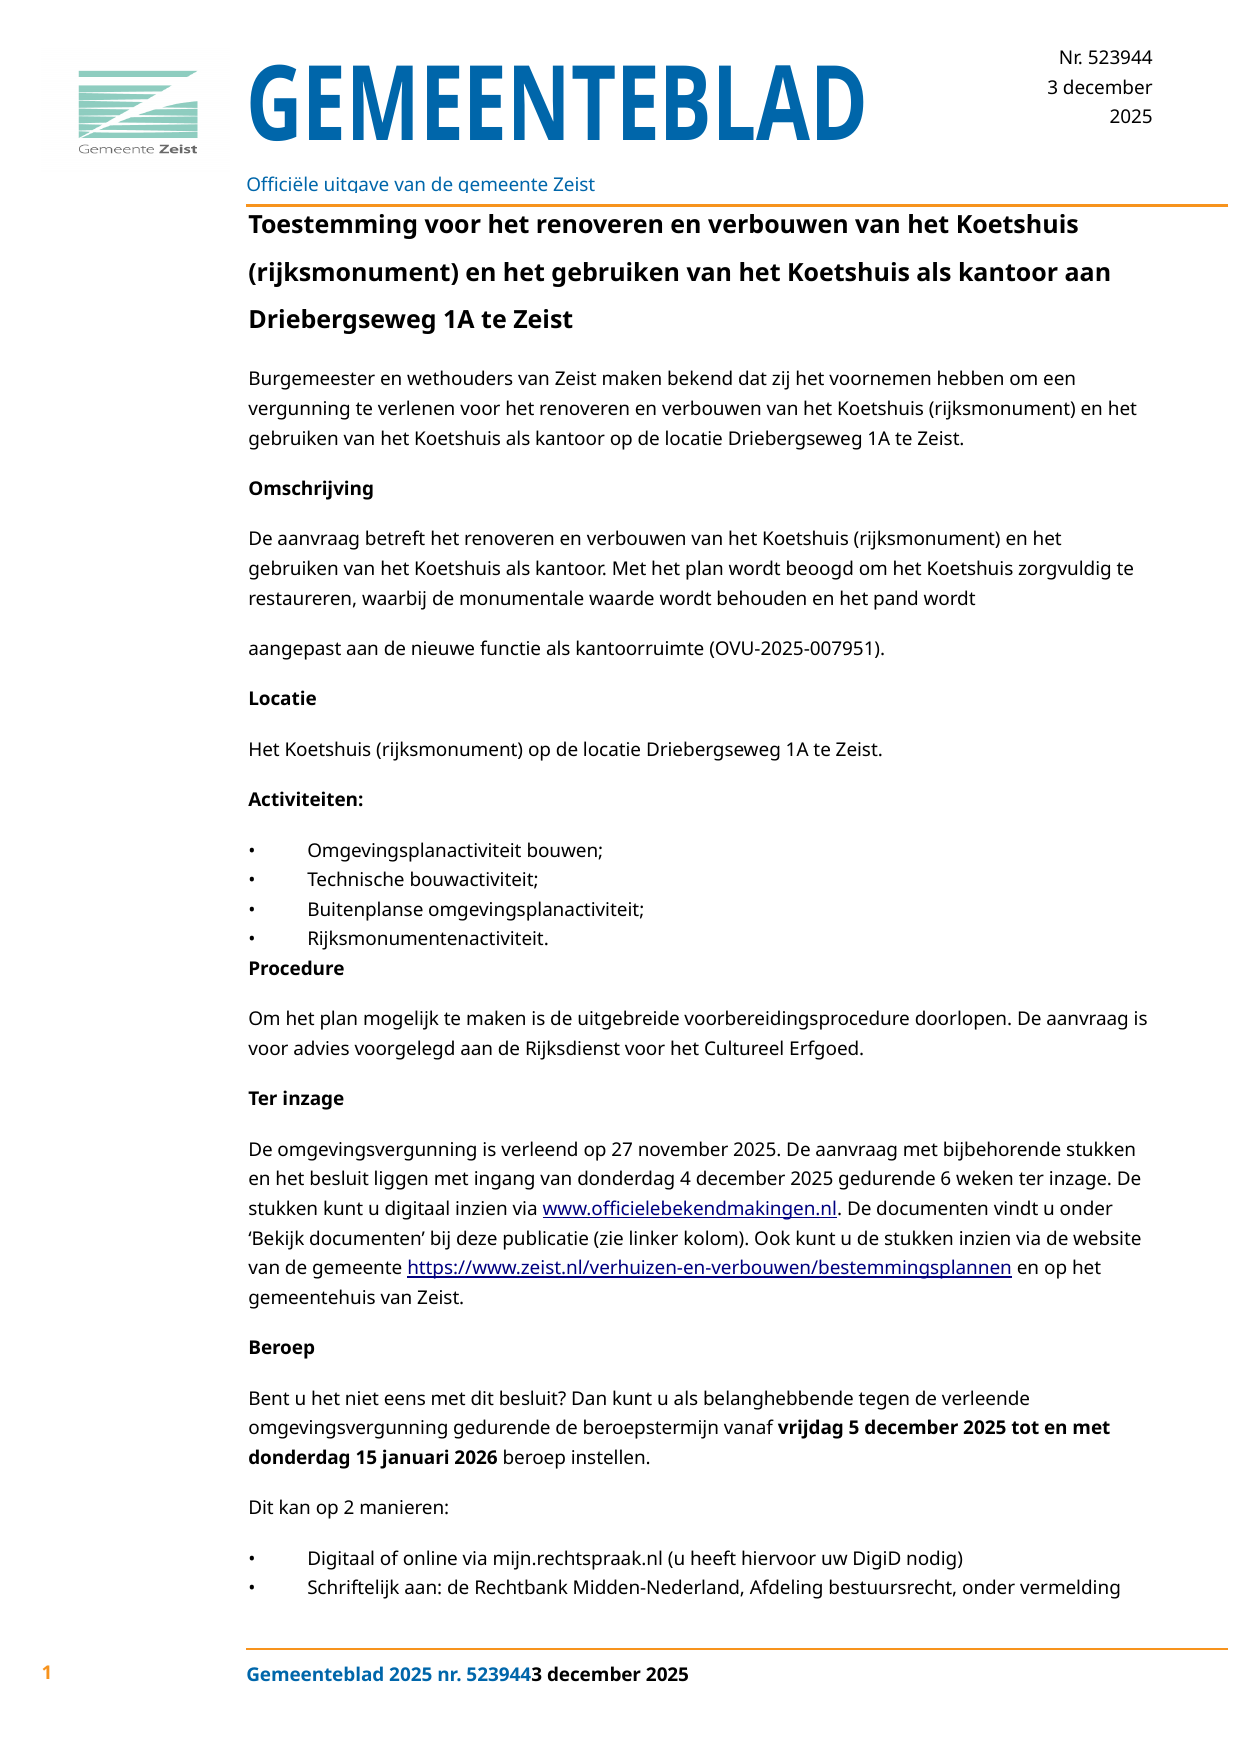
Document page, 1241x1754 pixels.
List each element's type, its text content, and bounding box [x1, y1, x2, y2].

text Beroep [248, 1334, 1152, 1360]
text Ter inzage [248, 1086, 1152, 1111]
text Burgemeester en wethouders van Zeist maken bekend dat zij het voornemen hebben om een vergunning te verlenen voor het renoveren en verbouwen van het Koetshuis (rijksmonument) en het gebruiken van het Koetshuis als kantoor op de locatie Driebergseweg 1A te Zeist. [248, 366, 1152, 450]
list Technische bouwactiviteit; [248, 866, 1152, 892]
text Het Koetshuis (rijksmonument) op de locatie Driebergseweg 1A te Zeist. [248, 736, 1152, 762]
list Buitenplanse omgevingsplanactiviteit; [248, 896, 1152, 922]
text Om het plan mogelijk te maken is de uitgebreide voorbereidingsprocedure doorlopen. De aanvraag is voor advies voorgelegd aan de Rijksdienst voor het Cultureel Erfgoed. [248, 1006, 1152, 1061]
text Dit kan op 2 manieren: [248, 1494, 1152, 1520]
text Procedure [248, 955, 1152, 981]
list Schriftelijk aan: de Rechtbank Midden-Nederland, Afdeling bestuursrecht, onder vermelding [248, 1574, 1152, 1600]
picture [41, 47, 231, 172]
list Rijksmonumentenactiviteit. [248, 926, 1152, 951]
text Locatie [248, 686, 1152, 711]
text aangepast aan de nieuwe functie als kantoorruimte (OVU-2025-007951). [248, 635, 1152, 661]
text Omschrijving [248, 475, 1152, 501]
list Digitaal of online via mijn.rechtspraak.nl (u heeft hiervoor uw DigiD nodig) [248, 1545, 1152, 1570]
text De omgevingsvergunning is verleend op 27 november 2025. De aanvraag met bijbehorende stukken en het besluit liggen met ingang van donderdag 4 december 2025 gedurende 6 weken ter inzage. De stukken kunt u digitaal inzien via www.officielebekendmakingen.nl. De documenten vindt u onder ‘Bekijk documenten’ bij deze publicatie (zie linker kolom). Ook kunt u de stukken inzien via de website van de gemeente https://www.zeist.nl/verhuizen-en-verbouwen/bestemmingsplannen en op het gemeentehuis van Zeist. [248, 1136, 1152, 1309]
text De aanvraag betreft het renoveren en verbouwen van het Koetshuis (rijksmonument) en het gebruiken van het Koetshuis als kantoor. Met het plan wordt beoogd om het Koetshuis zorgvuldig te restaureren, waarbij de monumentale waarde wordt behouden en het pand wordt [248, 526, 1152, 610]
text Toestemming voor het renoveren en verbouwen van het Koetshuis (rijksmonument) en het gebruiken van het Koetshuis als kantoor aan Driebergseweg 1A te Zeist [248, 207, 1152, 336]
list Omgevingsplanactiviteit bouwen; [248, 837, 1152, 862]
text Activiteiten: [248, 786, 1152, 812]
text Bent u het niet eens met dit besluit? Dan kunt u als belanghebbende tegen de verleende omgevingsvergunning gedurende de beroepstermijn vanaf vrijdag 5 december 2025 tot en met donderdag 15 januari 2026 beroep instellen. [248, 1385, 1152, 1469]
